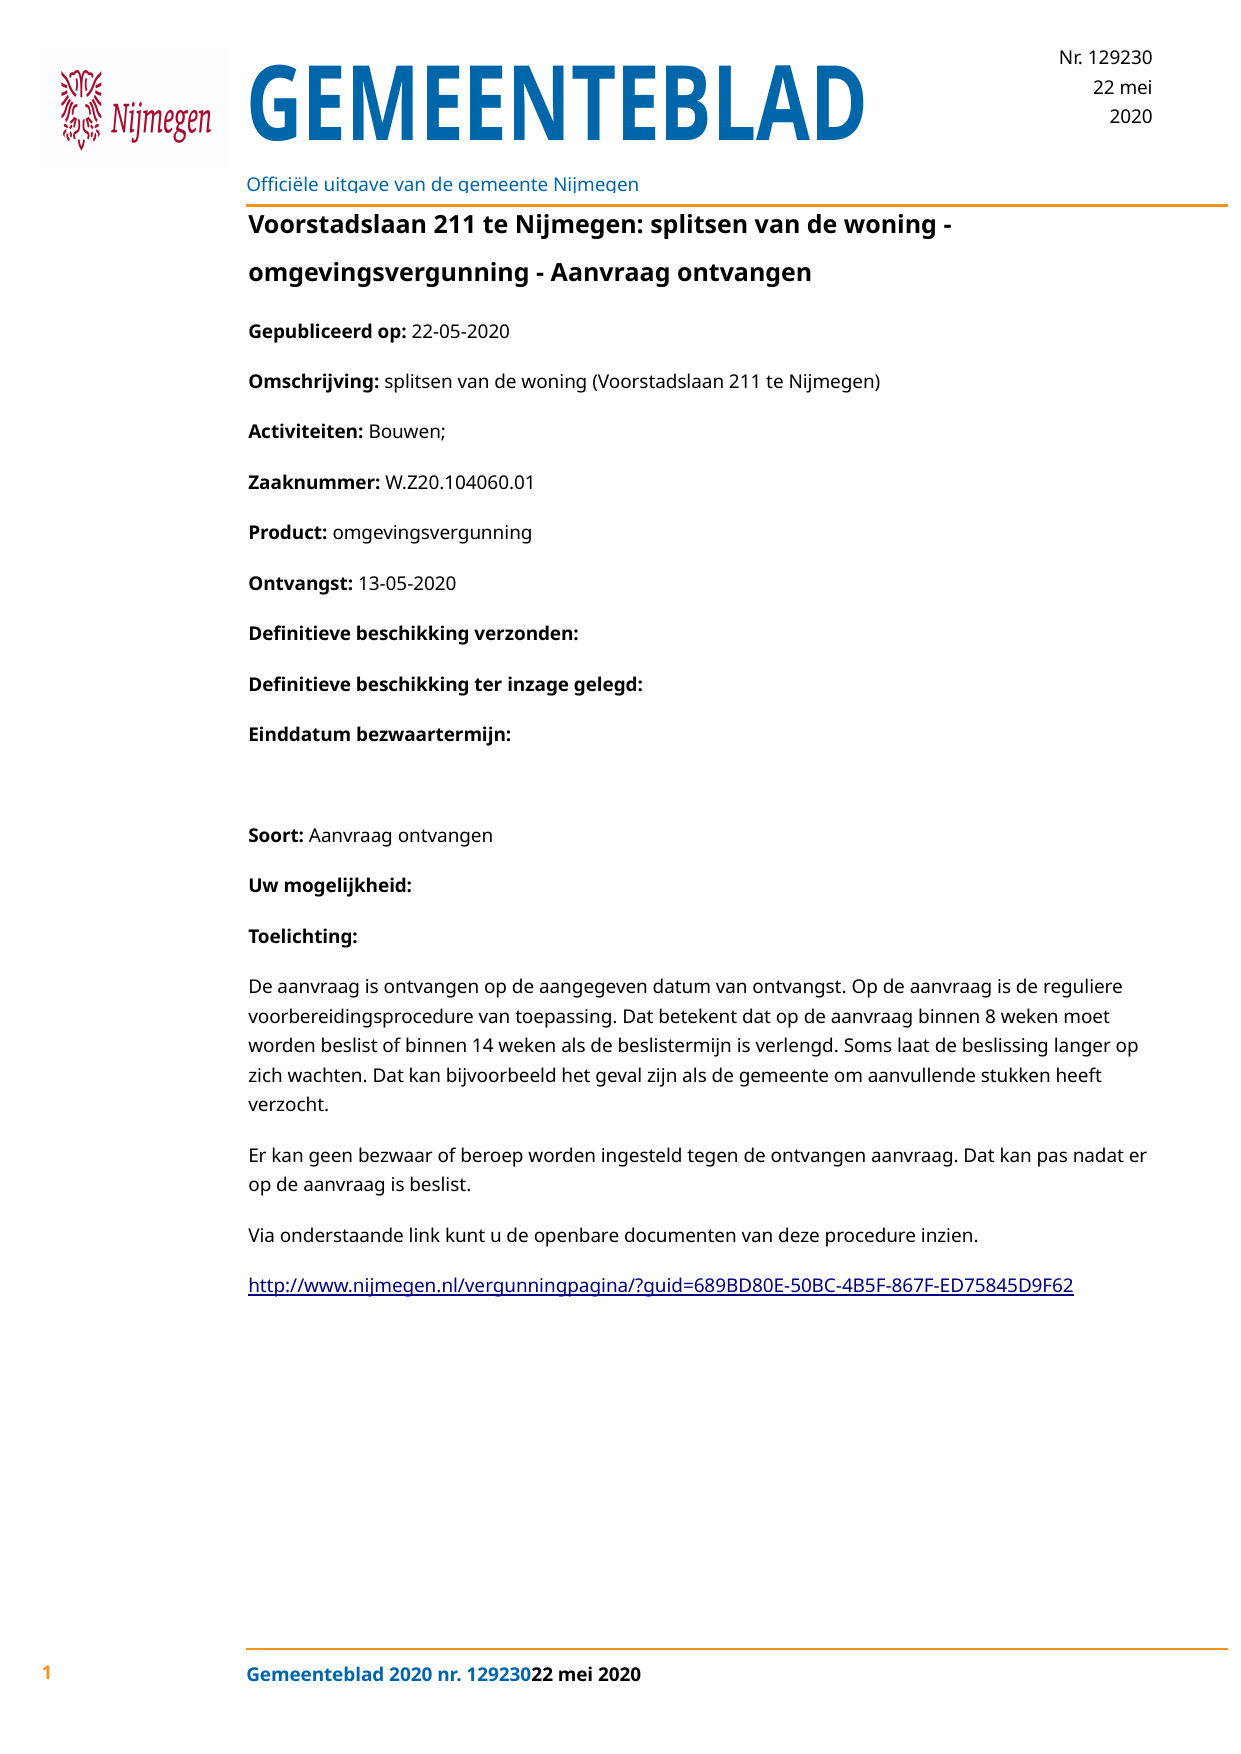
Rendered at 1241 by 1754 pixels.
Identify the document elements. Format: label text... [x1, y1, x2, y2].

text Definitieve beschikking verzonden: [248, 620, 1152, 646]
text Omschrijving: splitsen van de woning (Voorstadslaan 211 te Nijmegen) [248, 368, 1152, 394]
text Ontvangst: 13-05-2020 [248, 570, 1152, 596]
text Definitieve beschikking ter inzage gelegd: [248, 671, 1152, 697]
text Er kan geen bezwaar of beroep worden ingesteld tegen de ontvangen aanvraag. Dat kan pas nadat er op de aanvraag is beslist. [248, 1142, 1152, 1197]
text Voorstadslaan 211 te Nijmegen: splitsen van de woning - omgevingsvergunning - Aanvraag ontvangen [248, 207, 1152, 288]
text De aanvraag is ontvangen op de aangegeven datum van ontvangst. Op de aanvraag is de reguliere voorbereidingsprocedure van toepassing. Dat betekent dat op de aanvraag binnen 8 weken moet worden beslist of binnen 14 weken als de beslistermijn is verlengd. Soms laat de beslissing langer op zich wachten. Dat kan bijvoorbeeld het geval zijn als de gemeente om aanvullende stukken heeft verzocht. [248, 973, 1152, 1117]
text http://www.nijmegen.nl/vergunningpagina/?guid=689BD80E-50BC-4B5F-867F-ED75845D9F62 [248, 1272, 1152, 1298]
text Activiteiten: Bouwen; [248, 419, 1152, 444]
text Uw mogelijkheid: [248, 872, 1152, 898]
text Via onderstaande link kunt u de openbare documenten van deze procedure inzien. [248, 1222, 1152, 1248]
text Einddatum bezwaartermijn: [248, 721, 1152, 747]
text Toelichting: [248, 923, 1152, 949]
text Product: omgevingsvergunning [248, 519, 1152, 545]
picture [41, 47, 231, 172]
text Soort: Aanvraag ontvangen [248, 822, 1152, 848]
text Gepubliceerd op: 22-05-2020 [248, 318, 1152, 344]
text Zaaknummer: W.Z20.104060.01 [248, 469, 1152, 495]
